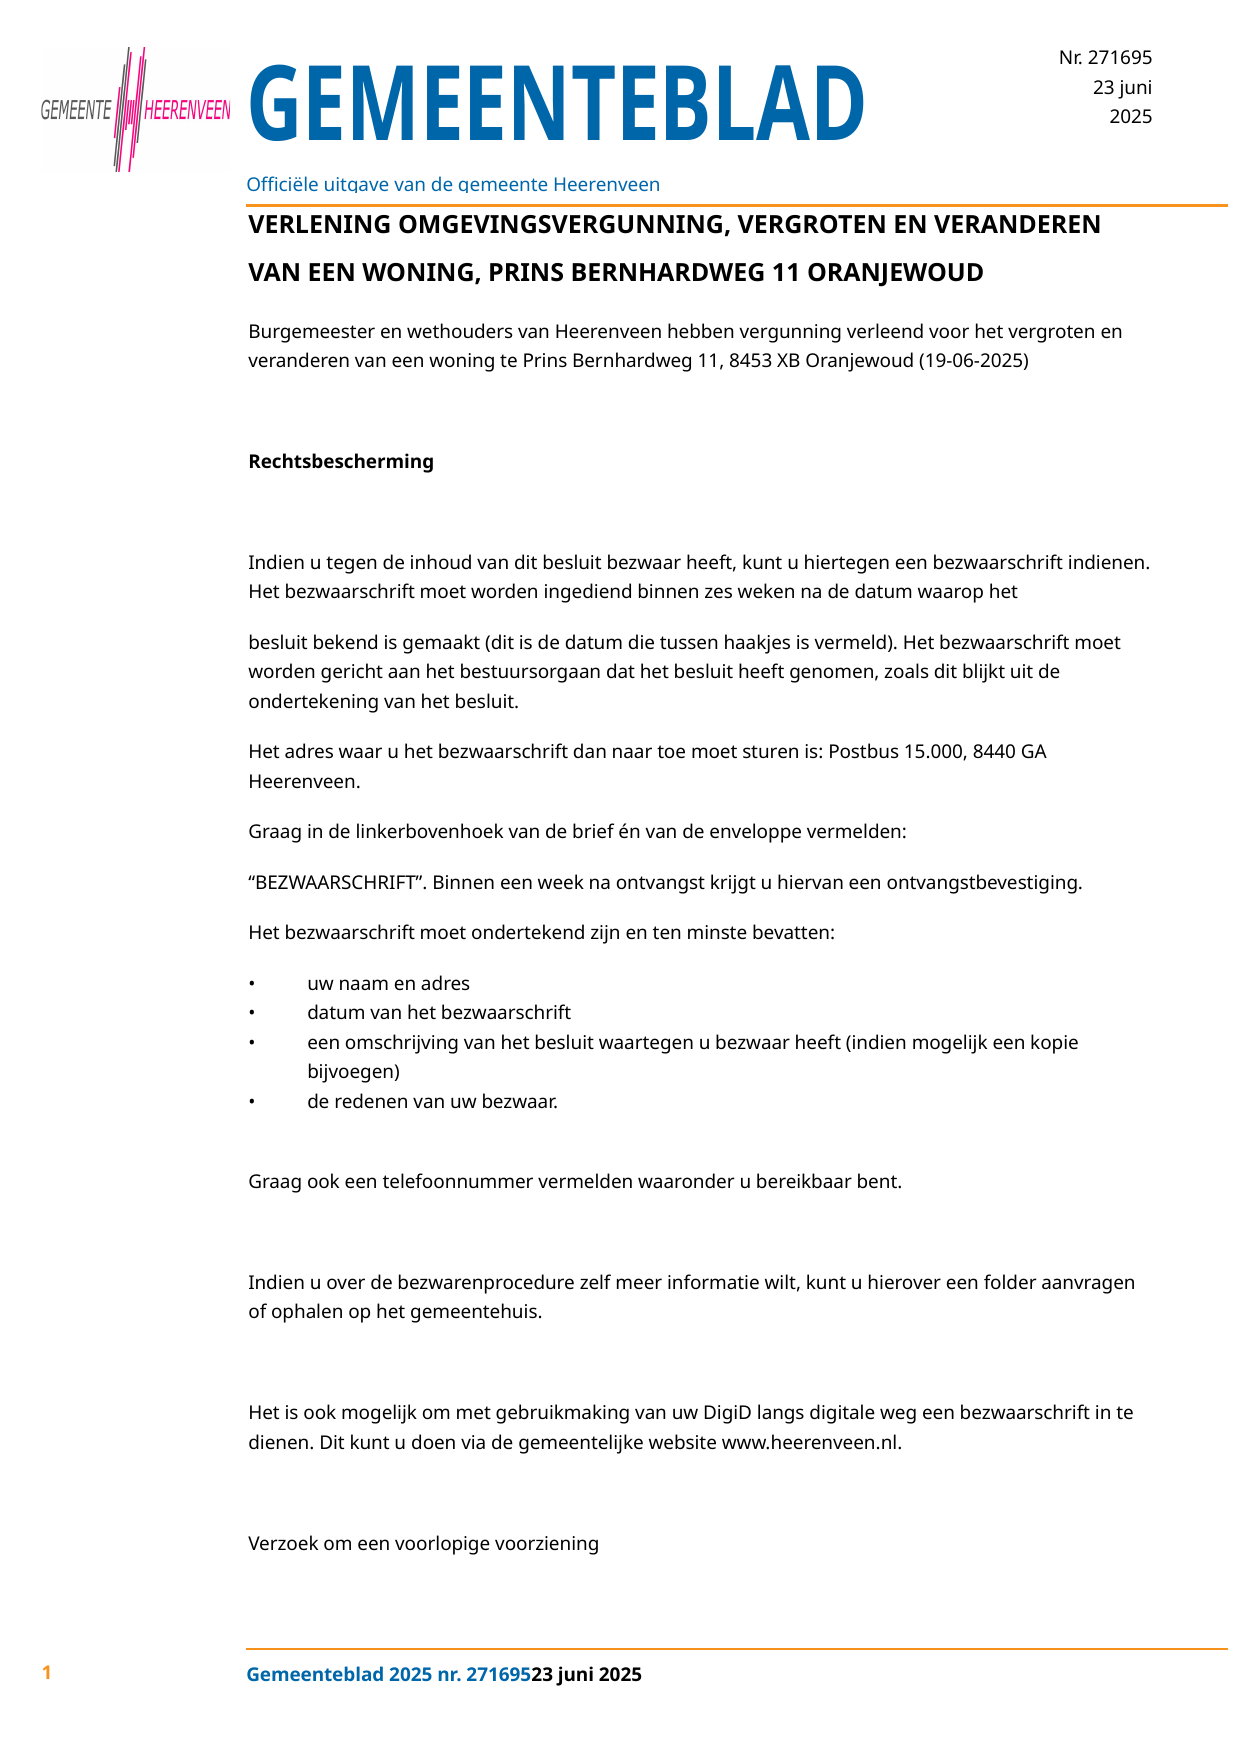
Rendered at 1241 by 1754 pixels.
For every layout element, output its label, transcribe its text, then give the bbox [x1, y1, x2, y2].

list een omschrijving van het besluit waartegen u bezwaar heeft (indien mogelijk een kopie bijvoegen) [248, 1029, 1152, 1084]
text Indien u over de bezwarenprocedure zelf meer informatie wilt, kunt u hierover een folder aanvragen of ophalen op het gemeentehuis. [248, 1269, 1152, 1324]
list uw naam en adres [248, 970, 1152, 996]
text Het adres waar u het bezwaarschrift dan naar toe moet sturen is: Postbus 15.000, 8440 GA Heerenveen. [248, 739, 1152, 794]
picture [41, 47, 231, 172]
text Indien u tegen de inhoud van dit besluit bezwaar heeft, kunt u hiertegen een bezwaarschrift indienen. Het bezwaarschrift moet worden ingediend binnen zes weken na de datum waarop het [248, 549, 1152, 604]
list datum van het bezwaarschrift [248, 999, 1152, 1025]
text Het bezwaarschrift moet ondertekend zijn en ten minste bevatten: [248, 919, 1152, 945]
text “BEZWAARSCHRIFT”. Binnen een week na ontvangst krijgt u hiervan een ontvangstbevestiging. [248, 869, 1152, 895]
text Burgemeester en wethouders van Heerenveen hebben vergunning verleend voor het vergroten en veranderen van een woning te Prins Bernhardweg 11, 8453 XB Oranjewoud (19-06-2025) [248, 318, 1152, 373]
text Verzoek om een voorlopige voorziening [248, 1530, 1152, 1556]
text Het is ook mogelijk om met gebruikmaking van uw DigiD langs digitale weg een bezwaarschrift in te dienen. Dit kunt u doen via de gemeentelijke website www.heerenveen.nl. [248, 1399, 1152, 1455]
text Graag in de linkerbovenhoek van de brief én van de enveloppe vermelden: [248, 819, 1152, 844]
list de redenen van uw bezwaar. [248, 1088, 1152, 1114]
text Graag ook een telefoonnummer vermelden waaronder u bereikbaar bent. [248, 1168, 1152, 1194]
text Rechtsbescherming [248, 448, 1152, 474]
text besluit bekend is gemaakt (dit is de datum die tussen haakjes is vermeld). Het bezwaarschrift moet worden gericht aan het bestuursorgaan dat het besluit heeft genomen, zoals dit blijkt uit de ondertekening van het besluit. [248, 629, 1152, 714]
text VERLENING OMGEVINGSVERGUNNING, VERGROTEN EN VERANDEREN VAN EEN WONING, PRINS BERNHARDWEG 11 ORANJEWOUD [248, 207, 1152, 288]
